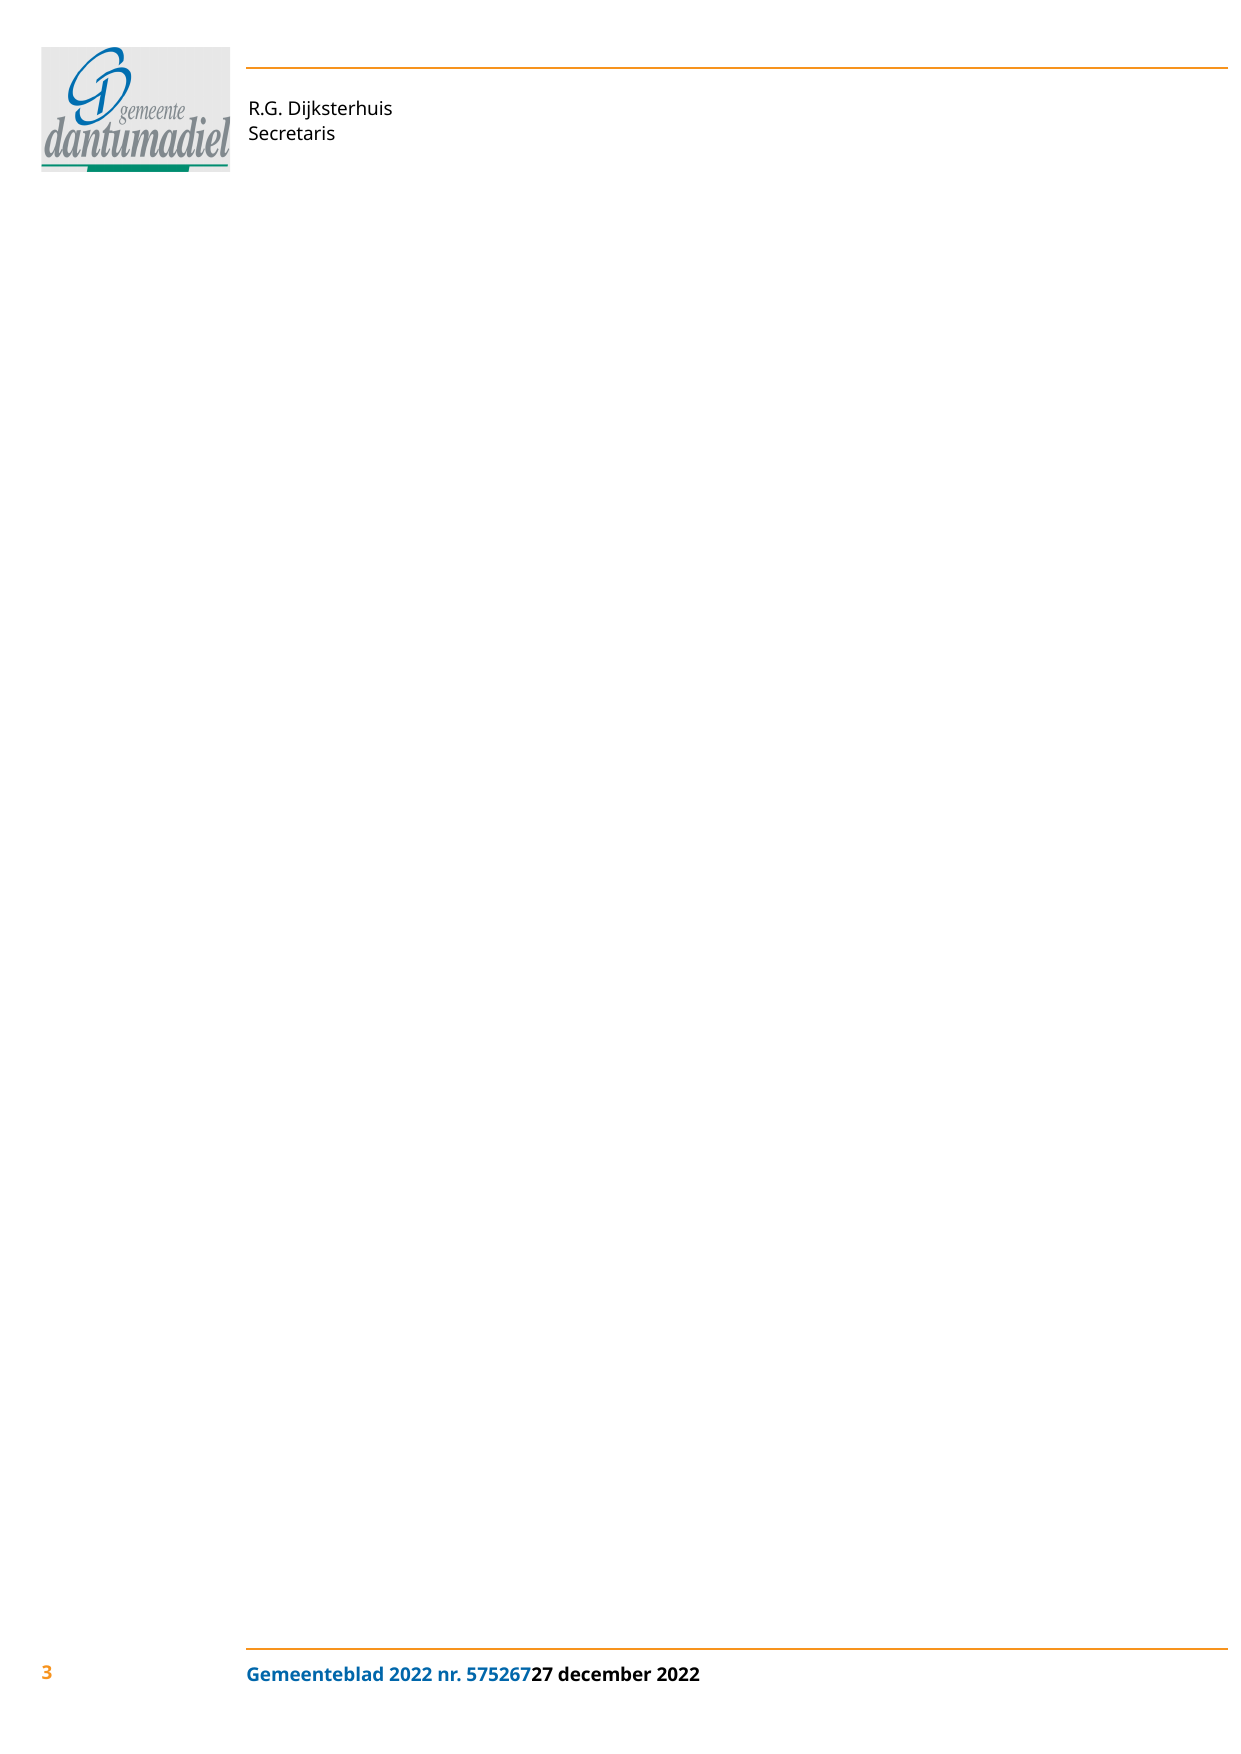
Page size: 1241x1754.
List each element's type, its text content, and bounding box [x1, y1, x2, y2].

text Secretaris [248, 121, 1152, 146]
text R.G. Dijksterhuis [248, 95, 1152, 121]
picture [41, 47, 231, 172]
